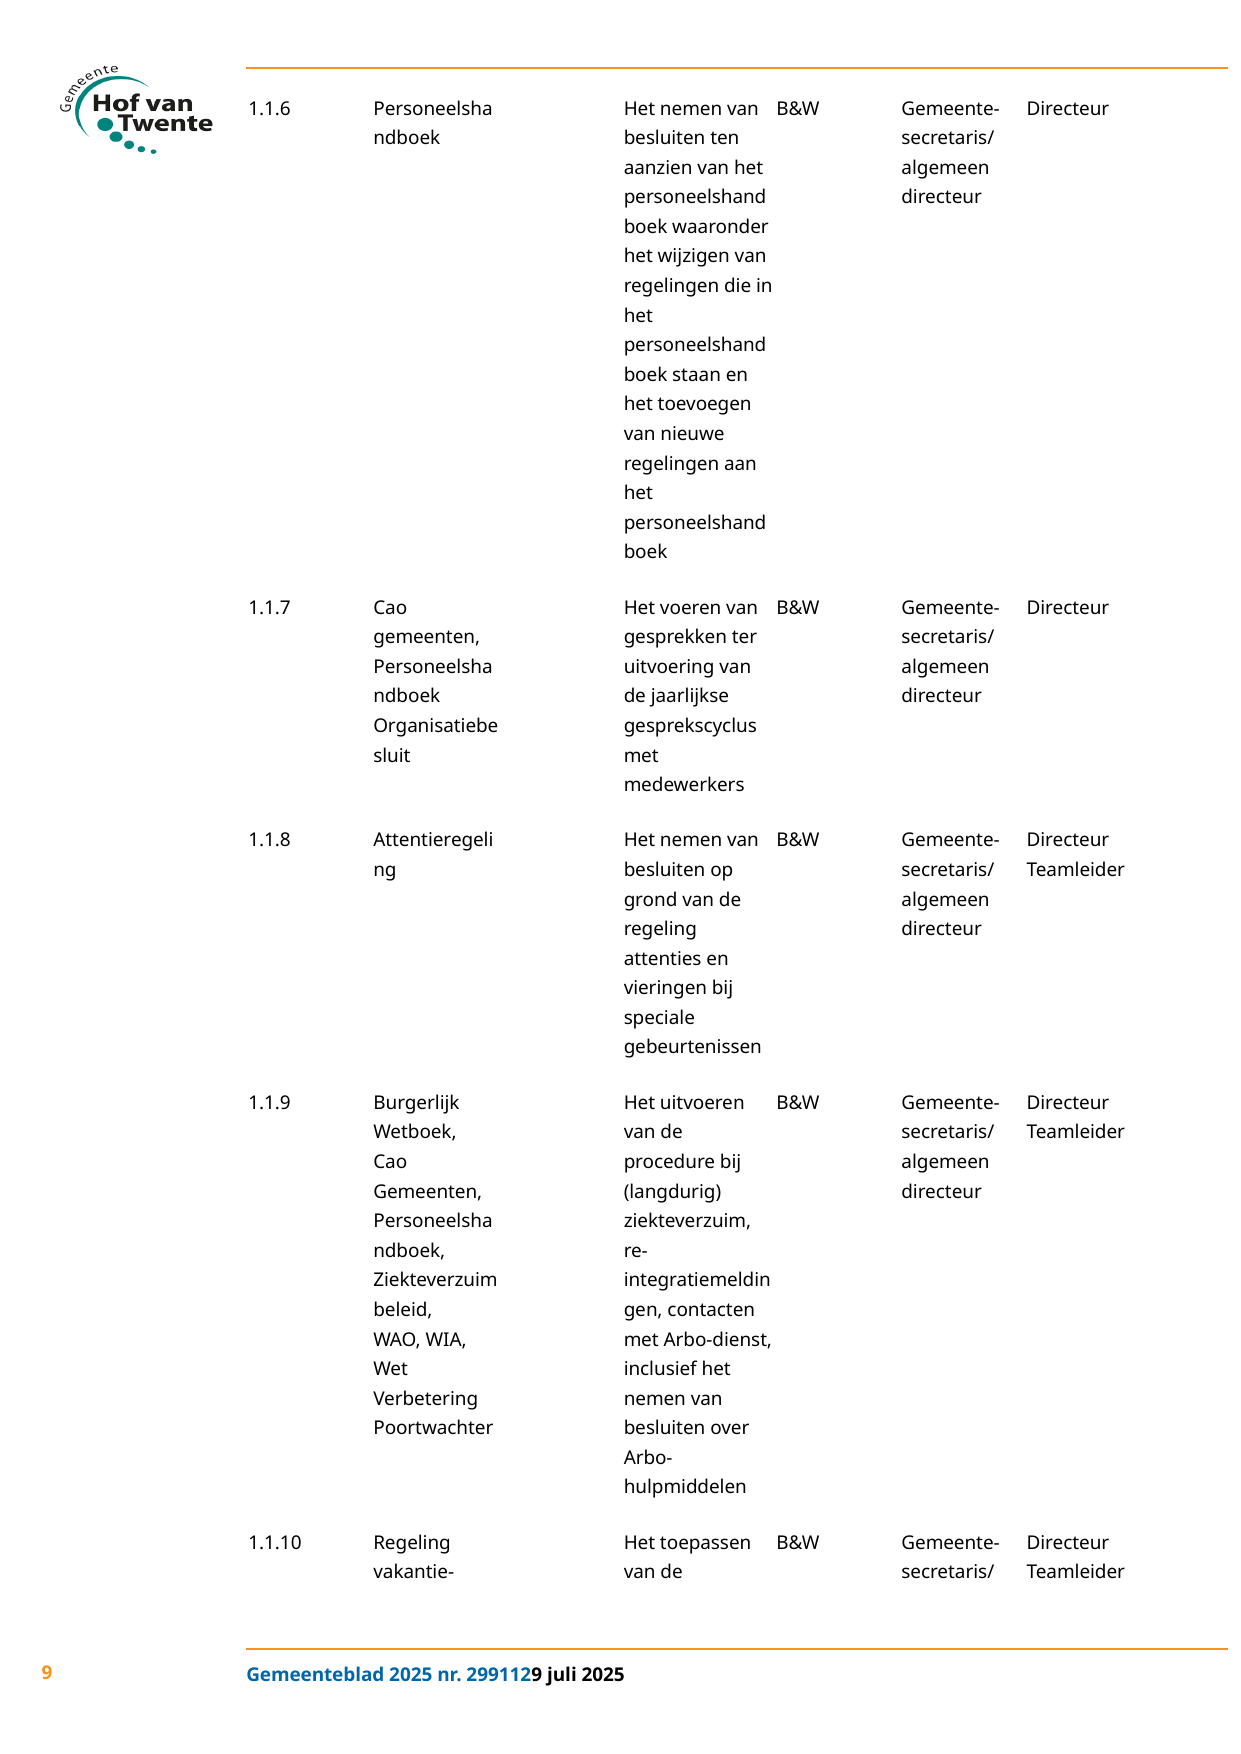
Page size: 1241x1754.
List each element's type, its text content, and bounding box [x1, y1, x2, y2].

table_cell Directeur [1026, 95, 1152, 594]
table_cell Personeelshandboek [373, 95, 498, 594]
table_cell Het uitvoeren van de procedure bij (langdurig) ziekteverzuim, re-integratiemeldingen, contacten met Arbo-dienst, inclusief het nemen van besluiten over Arbo-hulpmiddelen [624, 1089, 776, 1529]
table_cell Het toepassen van de [624, 1529, 776, 1584]
picture [41, 47, 231, 172]
table_cell Cao gemeenten, Personeelshandboek Organisatiebesluit [373, 594, 498, 827]
table_cell B&W [776, 95, 901, 594]
table_cell B&W [776, 1089, 901, 1529]
table_cell Gemeente- secretaris/ algemeen directeur [901, 594, 1026, 827]
table_cell [498, 827, 623, 1089]
table_cell Regeling vakantie- [373, 1529, 498, 1584]
table_cell 1.1.6 [248, 95, 373, 594]
table_cell Gemeente- secretaris/ [901, 1529, 1026, 1584]
table_cell 1.1.8 [248, 827, 373, 1089]
table_cell B&W [776, 594, 901, 827]
table_cell B&W [776, 1529, 901, 1584]
table_cell Het nemen van besluiten ten aanzien van het personeelshandboek waaronder het wijzigen van regelingen die in het personeelshandboek staan en het toevoegen van nieuwe regelingen aan het personeelshandboek [624, 95, 776, 594]
table_cell Het nemen van besluiten op grond van de regeling attenties en vieringen bij speciale gebeurtenissen [624, 827, 776, 1089]
table_cell Het voeren van gesprekken ter uitvoering van de jaarlijkse gesprekscyclus met medewerkers [624, 594, 776, 827]
table_cell [498, 594, 623, 827]
table_cell Directeur Teamleider [1026, 1529, 1152, 1584]
table_cell 1.1.10 [248, 1529, 373, 1584]
table_cell Gemeente- secretaris/ algemeen directeur [901, 827, 1026, 1089]
table_cell [498, 1089, 623, 1529]
table_cell B&W [776, 827, 901, 1089]
table_cell Burgerlijk Wetboek, Cao Gemeenten, Personeelshandboek, Ziekteverzuim beleid, WAO, WIA, Wet Verbetering Poortwachter [373, 1089, 498, 1529]
table_cell [498, 1529, 623, 1584]
table_cell Directeur [1026, 594, 1152, 827]
table_cell 1.1.7 [248, 594, 373, 827]
table_cell Gemeente- secretaris/ algemeen directeur [901, 1089, 1026, 1529]
table_cell Directeur Teamleider [1026, 827, 1152, 1089]
table_cell Gemeente-secretaris/ algemeen directeur [901, 95, 1026, 594]
table_cell Attentieregeling [373, 827, 498, 1089]
table_cell 1.1.9 [248, 1089, 373, 1529]
table_cell Directeur Teamleider [1026, 1089, 1152, 1529]
table_cell [498, 95, 623, 594]
